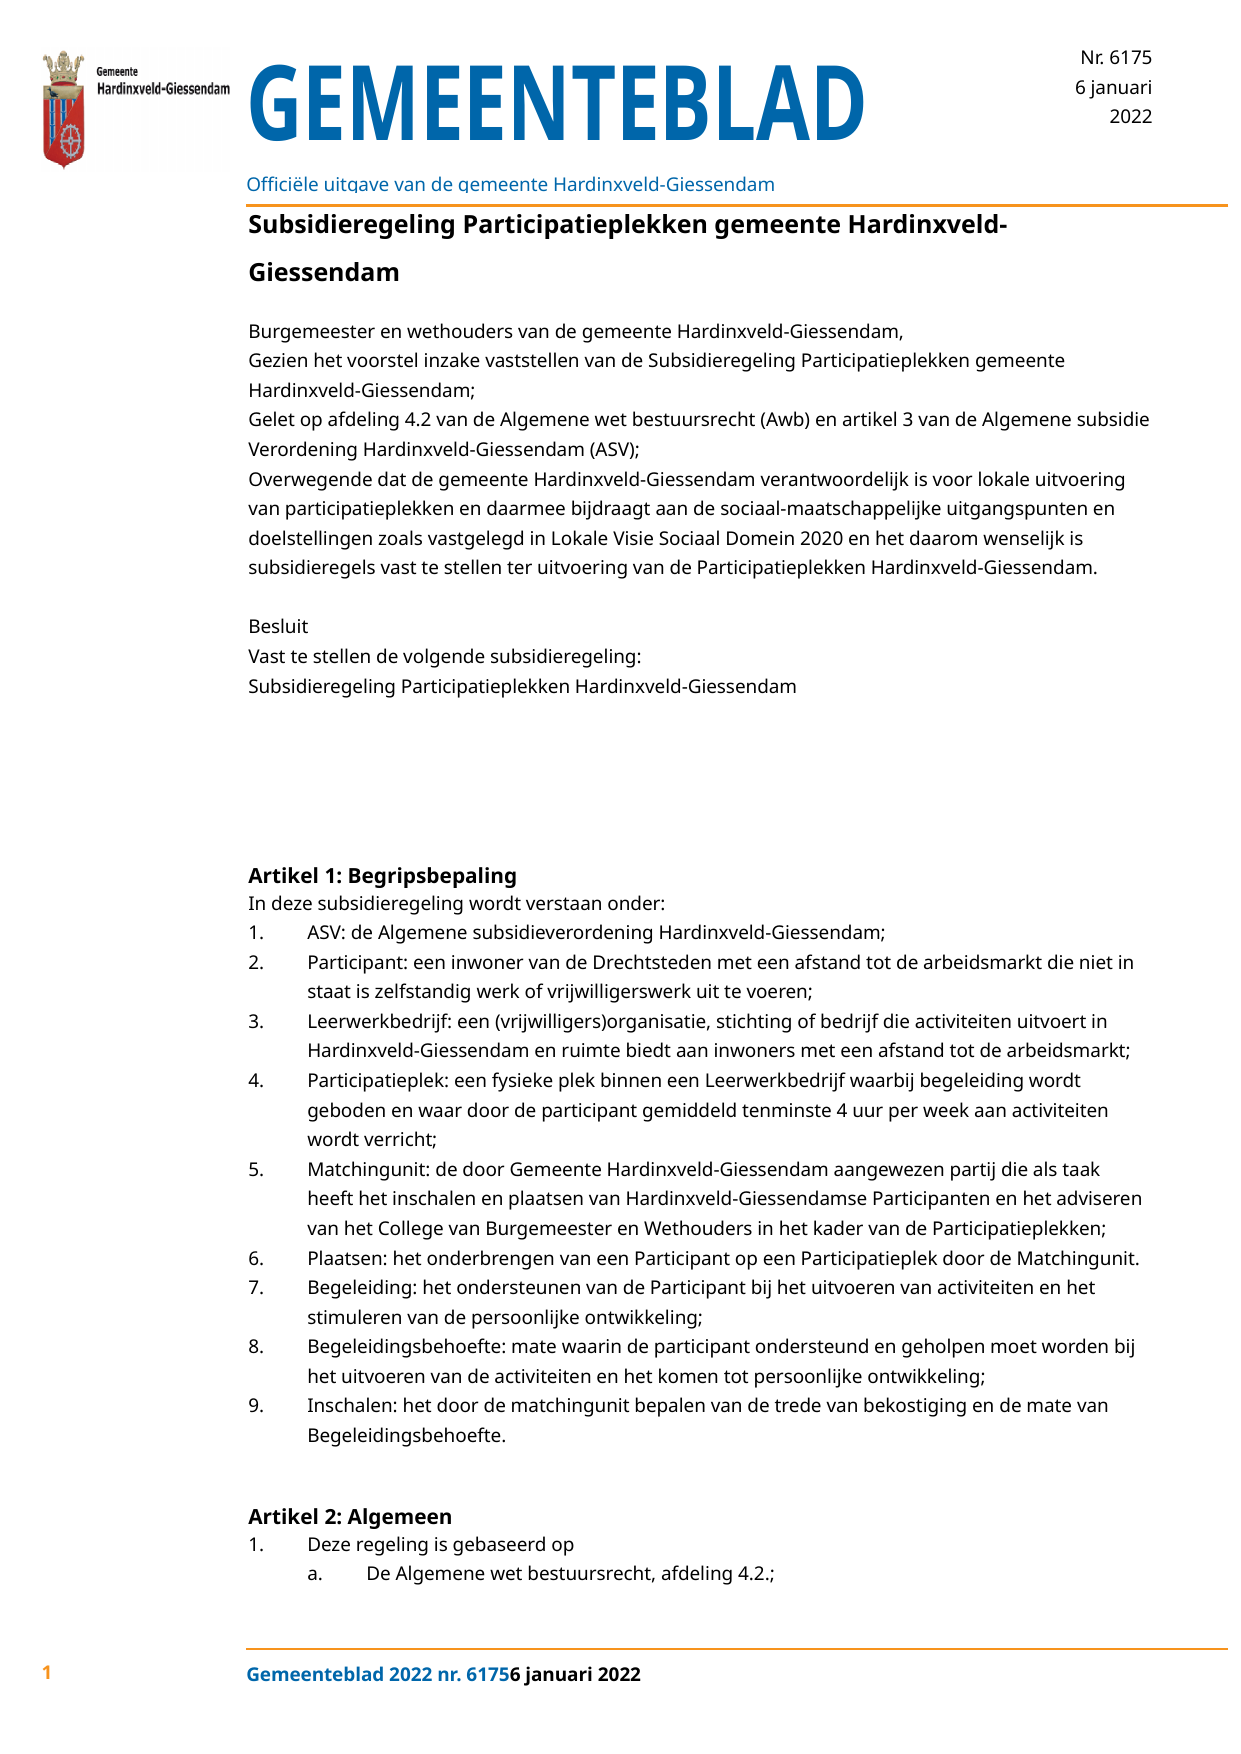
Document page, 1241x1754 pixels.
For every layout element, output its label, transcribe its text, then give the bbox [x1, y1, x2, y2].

list ASV: de Algemene subsidieverordening Hardinxveld-Giessendam; [248, 919, 1152, 945]
text Gelet op afdeling 4.2 van de Algemene wet bestuursrecht (Awb) en artikel 3 van de Algemene subsidie Verordening Hardinxveld-Giessendam (ASV); [248, 407, 1152, 462]
text Gezien het voorstel inzake vaststellen van de Subsidieregeling Participatieplekken gemeente Hardinxveld-Giessendam; [248, 347, 1152, 403]
text Vast te stellen de volgende subsidieregeling: [248, 643, 1152, 669]
text Besluit [248, 614, 1152, 639]
list Inschalen: het door de matchingunit bepalen van de trede van bekostiging en de mate van Begeleidingsbehoefte. [248, 1393, 1152, 1448]
list Leerwerkbedrijf: een (vrijwilligers)organisatie, stichting of bedrijf die activiteiten uitvoert in Hardinxveld-Giessendam en ruimte biedt aan inwoners met een afstand tot de arbeidsmarkt; [248, 1008, 1152, 1063]
text Burgemeester en wethouders van de gemeente Hardinxveld-Giessendam, [248, 318, 1152, 344]
text Subsidieregeling Participatieplekken Hardinxveld-Giessendam [248, 673, 1152, 699]
text In deze subsidieregeling wordt verstaan onder: [248, 890, 1152, 916]
text Artikel 1: Begripsbepaling [248, 861, 1152, 890]
picture [41, 47, 231, 172]
list Matchingunit: de door Gemeente Hardinxveld-Giessendam aangewezen partij die als taak heeft het inschalen en plaatsen van Hardinxveld-Giessendamse Participanten en het adviseren van het College van Burgemeester en Wethouders in het kader van de Participatieplekken; [248, 1156, 1152, 1241]
list Participatieplek: een fysieke plek binnen een Leerwerkbedrijf waarbij begeleiding wordt geboden en waar door de participant gemiddeld tenminste 4 uur per week aan activiteiten wordt verricht; [248, 1067, 1152, 1152]
list Participant: een inwoner van de Drechtsteden met een afstand tot de arbeidsmarkt die niet in staat is zelfstandig werk of vrijwilligerswerk uit te voeren; [248, 949, 1152, 1004]
list Begeleiding: het ondersteunen van de Participant bij het uitvoeren van activiteiten en het stimuleren van de persoonlijke ontwikkeling; [248, 1274, 1152, 1330]
list Begeleidingsbehoefte: mate waarin de participant ondersteund en geholpen moet worden bij het uitvoeren van de activiteiten en het komen tot persoonlijke ontwikkeling; [248, 1333, 1152, 1389]
list De Algemene wet bestuursrecht, afdeling 4.2.; [307, 1560, 1152, 1586]
text Subsidieregeling Participatieplekken gemeente Hardinxveld-Giessendam [248, 207, 1152, 288]
text Artikel 2: Algemeen [248, 1502, 1152, 1531]
list Deze regeling is gebaseerd op [248, 1531, 1152, 1556]
list Plaatsen: het onderbrengen van een Participant op een Participatieplek door de Matchingunit. [248, 1245, 1152, 1271]
text Overwegende dat de gemeente Hardinxveld-Giessendam verantwoordelijk is voor lokale uitvoering van participatieplekken en daarmee bijdraagt aan de sociaal-maatschappelijke uitgangspunten en doelstellingen zoals vastgelegd in Lokale Visie Sociaal Domein 2020 en het daarom wenselijk is subsidieregels vast te stellen ter uitvoering van de Participatieplekken Hardinxveld-Giessendam. [248, 466, 1152, 580]
